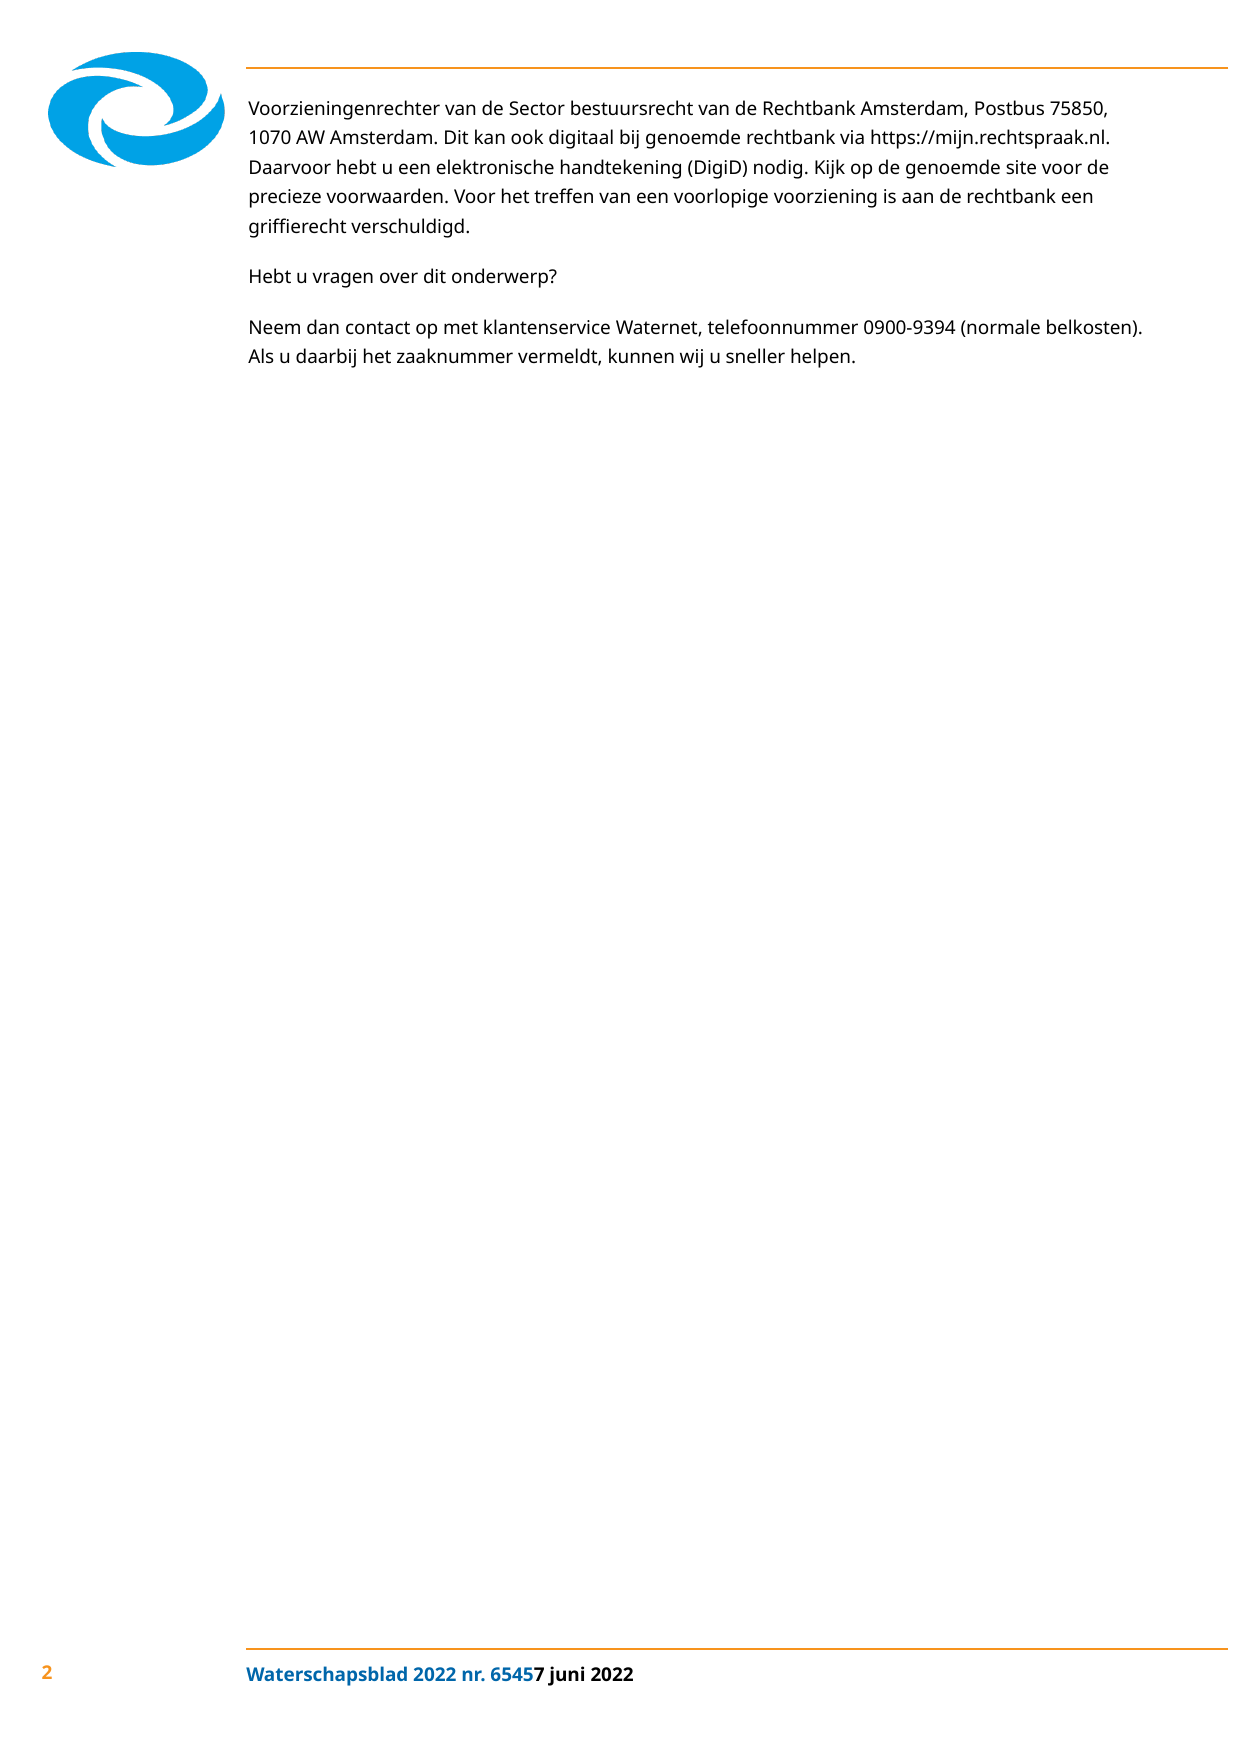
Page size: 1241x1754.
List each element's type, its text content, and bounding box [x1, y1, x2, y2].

picture [41, 47, 231, 172]
text Hebt u vragen over dit onderwerp? [248, 263, 1152, 289]
text Voorzieningenrechter van de Sector bestuursrecht van de Rechtbank Amsterdam, Postbus 75850, 1070 AW Amsterdam. Dit kan ook digitaal bij genoemde rechtbank via https://mijn.rechtspraak.nl. Daarvoor hebt u een elektronische handtekening (DigiD) nodig. Kijk op de genoemde site voor de precieze voorwaarden. Voor het treffen van een voorlopige voorziening is aan de rechtbank een griffierecht verschuldigd. [248, 95, 1152, 239]
text Neem dan contact op met klantenservice Waternet, telefoonnummer 0900-9394 (normale belkosten). Als u daarbij het zaaknummer vermeldt, kunnen wij u sneller helpen. [248, 314, 1152, 369]
